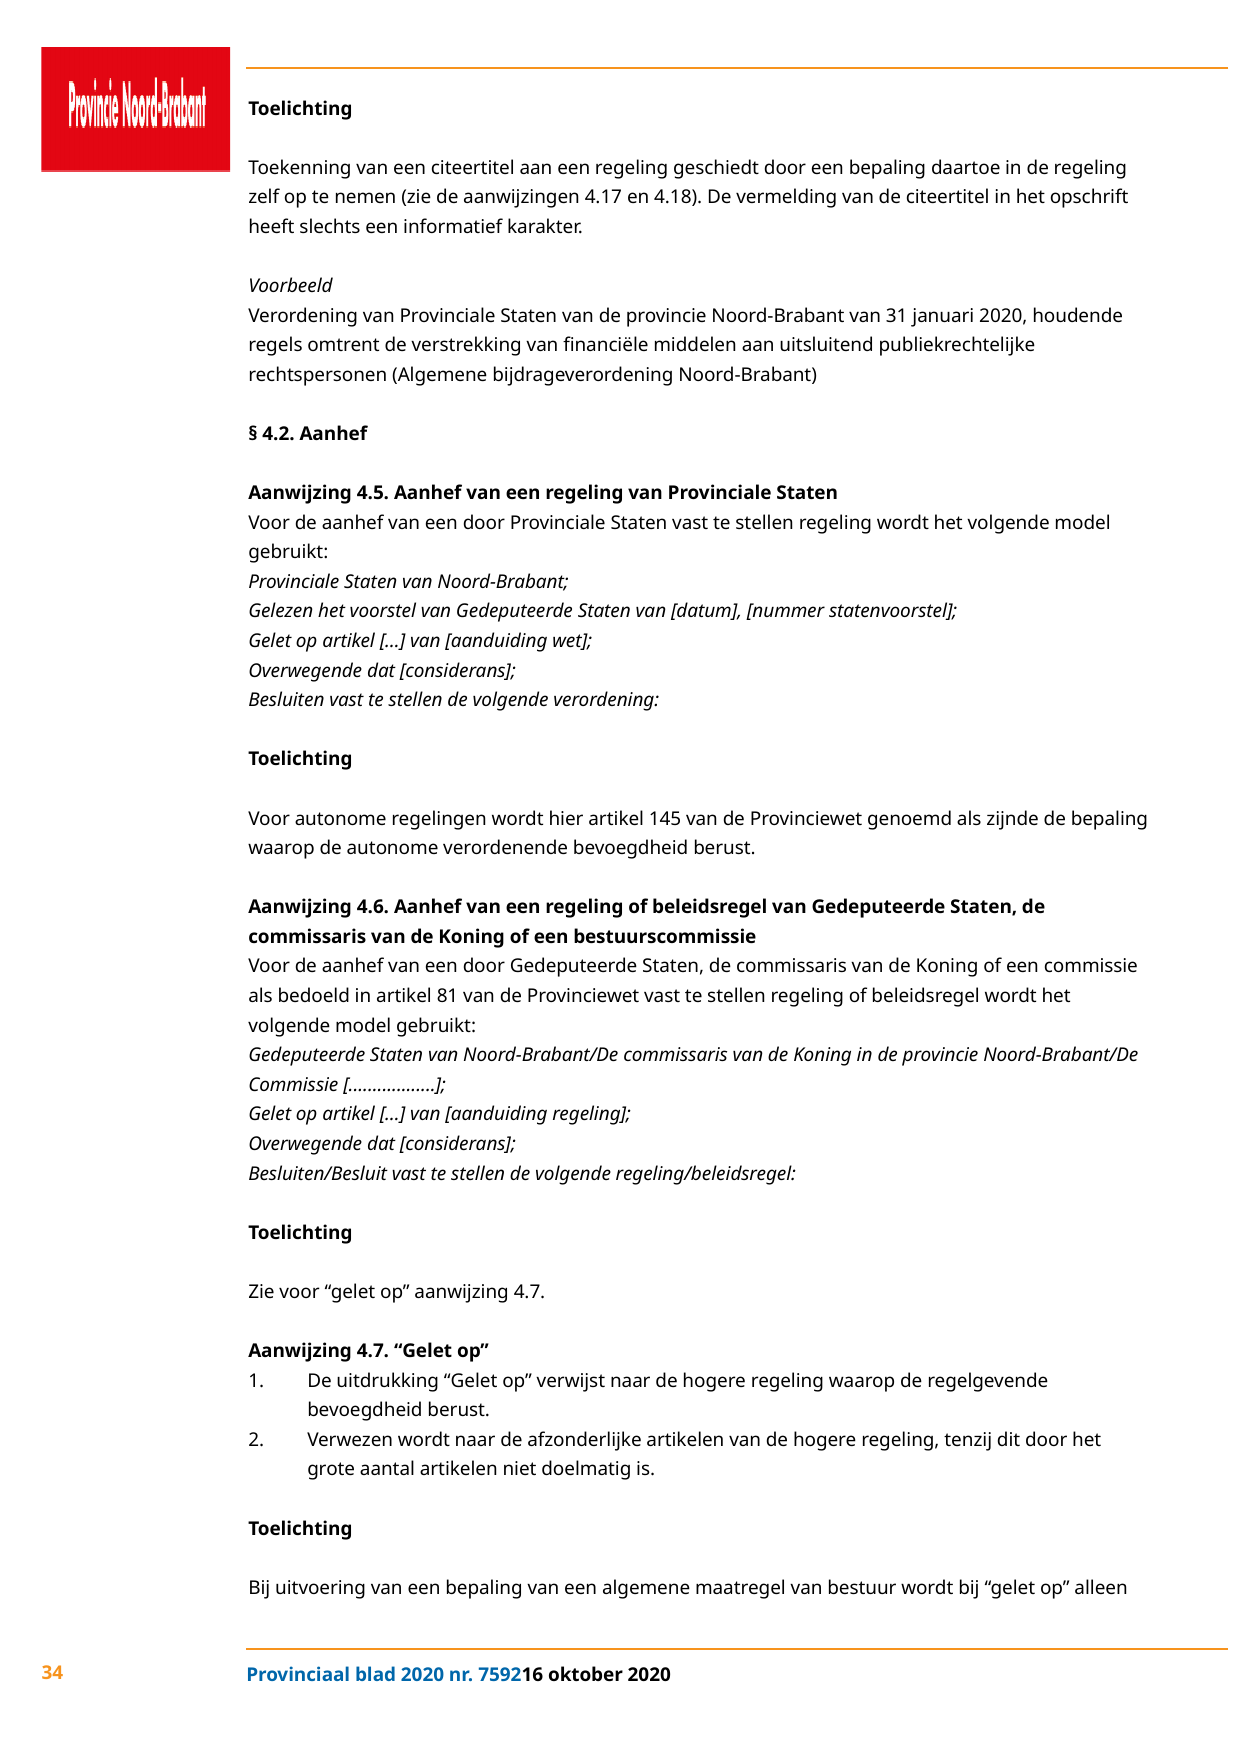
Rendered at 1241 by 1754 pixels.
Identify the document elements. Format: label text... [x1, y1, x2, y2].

text Gelet op artikel […] van [aanduiding regeling]; [248, 1101, 1152, 1126]
text Toelichting [248, 95, 1152, 121]
text Provinciale Staten van Noord-Brabant; [248, 568, 1152, 594]
text Toelichting [248, 1219, 1152, 1245]
list Verwezen wordt naar de afzonderlijke artikelen van de hogere regeling, tenzij dit door het grote aantal artikelen niet doelmatig is. [248, 1426, 1152, 1481]
list De uitdrukking “Gelet op” verwijst naar de hogere regeling waarop de regelgevende bevoegdheid berust. [248, 1367, 1152, 1422]
text Verordening van Provinciale Staten van de provincie Noord-Brabant van 31 januari 2020, houdende regels omtrent de verstrekking van financiële middelen aan uitsluitend publiekrechtelijke rechtspersonen (Algemene bijdrageverordening Noord-Brabant) [248, 302, 1152, 387]
text Bij uitvoering van een bepaling van een algemene maatregel van bestuur wordt bij “gelet op” alleen [248, 1574, 1152, 1600]
text Overwegende dat [considerans]; [248, 1130, 1152, 1156]
text Toelichting [248, 1515, 1152, 1541]
text Zie voor “gelet op” aanwijzing 4.7. [248, 1278, 1152, 1304]
text Toekenning van een citeertitel aan een regeling geschiedt door een bepaling daartoe in de regeling zelf op te nemen (zie de aanwijzingen 4.17 en 4.18). De vermelding van de citeertitel in het opschrift heeft slechts een informatief karakter. [248, 154, 1152, 239]
text Aanwijzing 4.6. Aanhef van een regeling of beleidsregel van Gedeputeerde Staten, de commissaris van de Koning of een bestuurscommissie [248, 893, 1152, 949]
text Voor de aanhef van een door Gedeputeerde Staten, de commissaris van de Koning of een commissie als bedoeld in artikel 81 van de Provinciewet vast te stellen regeling of beleidsregel wordt het volgende model gebruikt: [248, 953, 1152, 1038]
text Gedeputeerde Staten van Noord-Brabant/De commissaris van de Koning in de provincie Noord-Brabant/De Commissie [..................]; [248, 1041, 1152, 1097]
picture [41, 47, 231, 172]
text Voor de aanhef van een door Provinciale Staten vast te stellen regeling wordt het volgende model gebruikt: [248, 509, 1152, 564]
text Aanwijzing 4.5. Aanhef van een regeling van Provinciale Staten [248, 479, 1152, 505]
text Voor autonome regelingen wordt hier artikel 145 van de Provinciewet genoemd als zijnde de bepaling waarop de autonome verordenende bevoegdheid berust. [248, 805, 1152, 860]
text Gelezen het voorstel van Gedeputeerde Staten van [datum], [nummer statenvoorstel]; [248, 598, 1152, 623]
text Gelet op artikel […] van [aanduiding wet]; [248, 627, 1152, 653]
text § 4.2. Aanhef [248, 420, 1152, 446]
text Voorbeeld [248, 272, 1152, 298]
text Overwegende dat [considerans]; [248, 657, 1152, 683]
text Aanwijzing 4.7. “Gelet op” [248, 1337, 1152, 1363]
text Toelichting [248, 746, 1152, 771]
text Besluiten/Besluit vast te stellen de volgende regeling/beleidsregel: [248, 1160, 1152, 1186]
text Besluiten vast te stellen de volgende verordening: [248, 686, 1152, 712]
